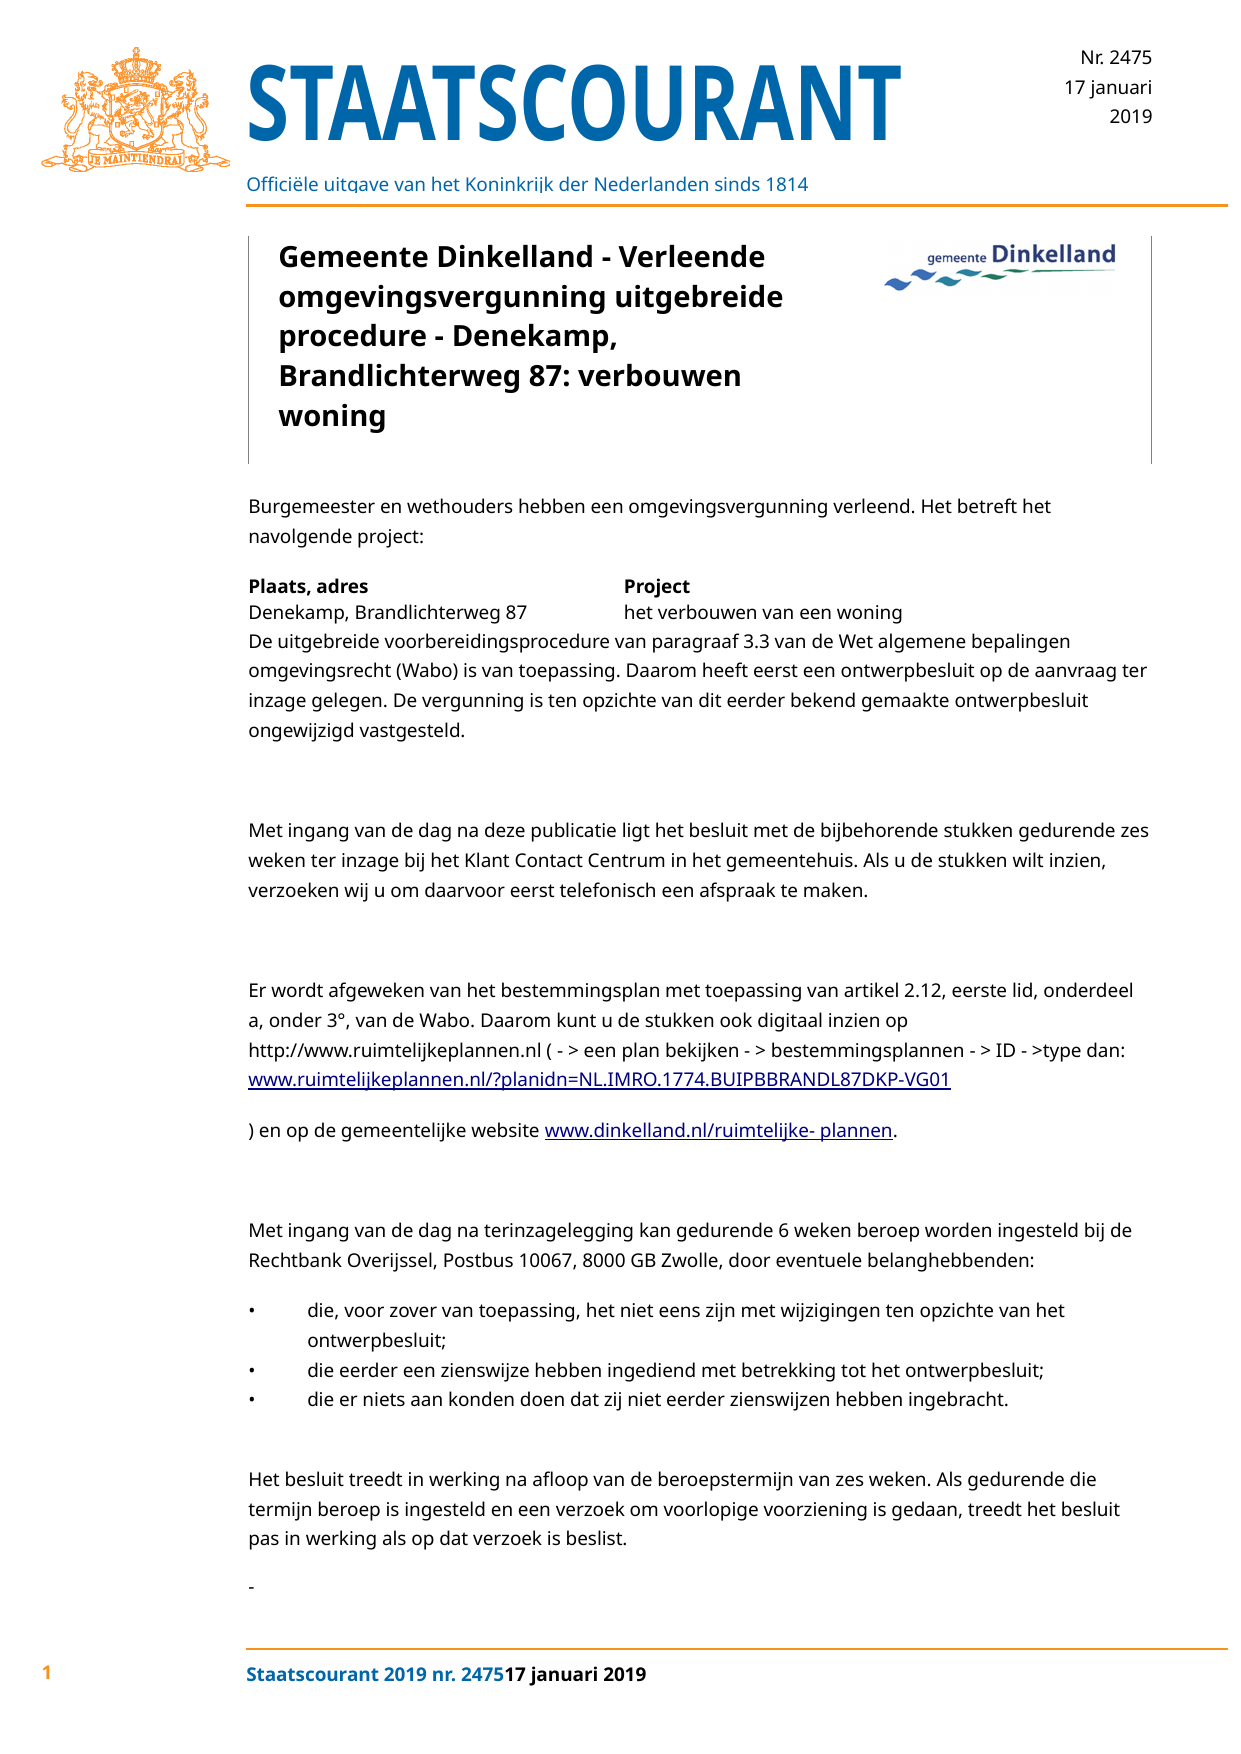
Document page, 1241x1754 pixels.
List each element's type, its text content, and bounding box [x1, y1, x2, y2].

picture [41, 47, 231, 172]
table_header Project [624, 574, 1152, 599]
text Burgemeester en wethouders hebben een omgevingsvergunning verleend. Het betreft het navolgende project: [248, 493, 1152, 549]
picture [882, 236, 1119, 296]
text Er wordt afgeweken van het bestemmingsplan met toepassing van artikel 2.12, eerste lid, onderdeel a, onder 3°, van de Wabo. Daarom kunt u de stukken ook digitaal inzien op http://www.ruimtelijkeplannen.nl ( - > een plan bekijken - > bestemmingsplannen - > ID - >type dan: www.ruimtelijkeplannen.nl/?planidn=NL.IMRO.1774.BUIPBBRANDL87DKP-VG01 [248, 978, 1152, 1092]
text De uitgebreide voorbereidingsprocedure van paragraaf 3.3 van de Wet algemene bepalingen omgevingsrecht (Wabo) is van toepassing. Daarom heeft eerst een ontwerpbesluit op de aanvraag ter inzage gelegen. De vergunning is ten opzichte van dit eerder bekend gemaakte ontwerpbesluit ongewijzigd vastgesteld. [248, 628, 1152, 743]
table_header Plaats, adres [248, 574, 624, 599]
text - [248, 1573, 1152, 1599]
text ) en op de gemeentelijke website www.dinkelland.nl/ruimtelijke- plannen. [248, 1117, 1152, 1143]
text Het besluit treedt in werking na afloop van de beroepstermijn van zes weken. Als gedurende die termijn beroep is ingesteld en een verzoek om voorlopige voorziening is gedaan, treedt het besluit pas in werking als op dat verzoek is beslist. [248, 1466, 1152, 1551]
list die eerder een zienswijze hebben ingediend met betrekking tot het ontwerpbesluit; [248, 1357, 1152, 1383]
table_cell Denekamp, Brandlichterweg 87 [248, 599, 624, 625]
text Met ingang van de dag na deze publicatie ligt het besluit met de bijbehorende stukken gedurende zes weken ter inzage bij het Klant Contact Centrum in het gemeentehuis. Als u de stukken wilt inzien, verzoeken wij u om daarvoor eerst telefonisch een afspraak te maken. [248, 818, 1152, 903]
list die er niets aan konden doen dat zij niet eerder zienswijzen hebben ingebracht. [248, 1386, 1152, 1412]
table_header [850, 236, 1151, 464]
table_cell het verbouwen van een woning [624, 599, 1152, 625]
list die, voor zover van toepassing, het niet eens zijn met wijzigingen ten opzichte van het ontwerpbesluit; [248, 1298, 1152, 1353]
text Met ingang van de dag na terinzagelegging kan gedurende 6 weken beroep worden ingesteld bij de Rechtbank Overijssel, Postbus 10067, 8000 GB Zwolle, door eventuele belanghebbenden: [248, 1218, 1152, 1273]
table_header Gemeente Dinkelland - Verleende omgevingsvergunning uitgebreide procedure - Denekamp, Brandlichterweg 87: verbouwen woning [249, 236, 850, 464]
